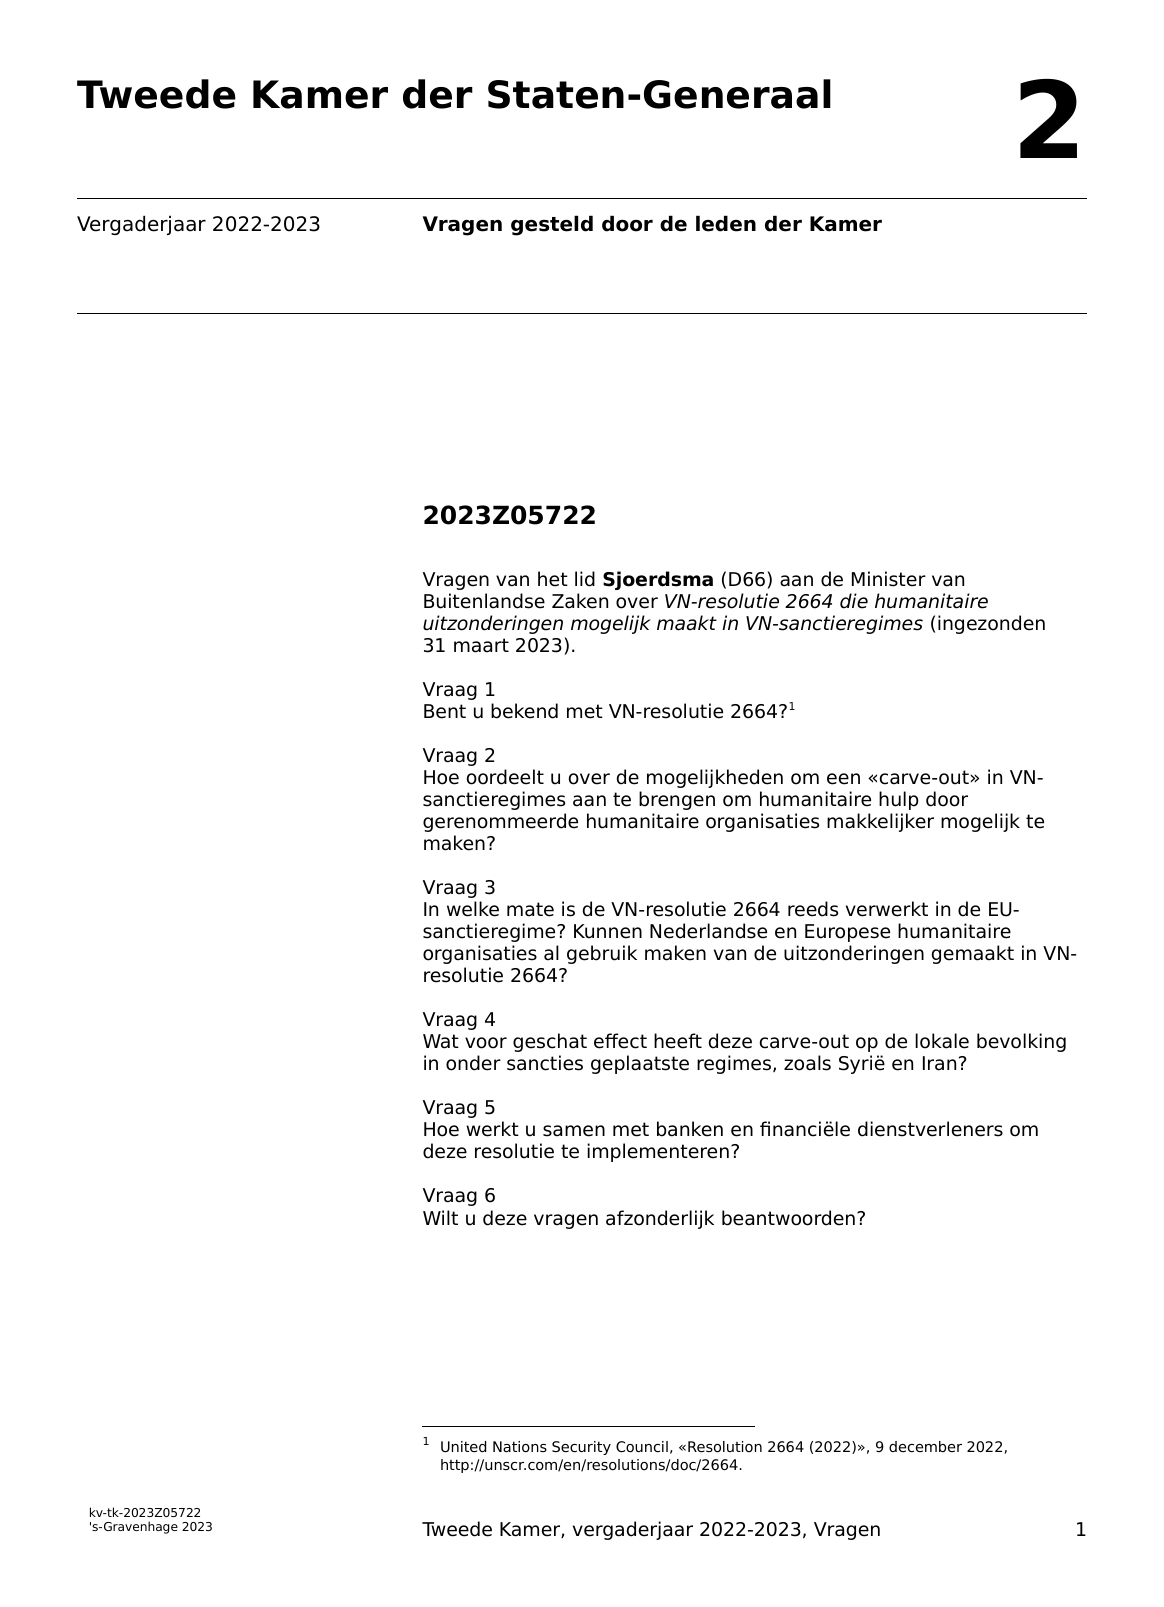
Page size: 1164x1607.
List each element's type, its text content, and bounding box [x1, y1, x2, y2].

text Vraag 1 [422, 679, 1087, 701]
table_cell Vergaderjaar 2022-2023 [77, 199, 422, 313]
text kv-tk-2023Z05722 [88, 1506, 323, 1520]
text Vragen van het lid Sjoerdsma (D66) aan de Minister van Buitenlandse Zaken over VN-resolutie 2664 die humanitaire uitzonderingen mogelijk maakt in VN-sanctieregimes (ingezonden 31 maart 2023). [422, 569, 1087, 657]
text Wat voor geschat effect heeft deze carve-out op de lokale bevolking in onder sancties geplaatste regimes, zoals Syrië en Iran? [422, 1031, 1087, 1075]
text Vraag 6 [422, 1185, 1087, 1207]
text United Nations Security Council, «Resolution 2664 (2022)», 9 december 2022, http://unscr.com/en/resolutions/doc/2664. [422, 1435, 1087, 1474]
text Vraag 4 [422, 1009, 1087, 1031]
text Vraag 5 [422, 1097, 1087, 1119]
text In welke mate is de VN-resolutie 2664 reeds verwerkt in de EU-sanctieregime? Kunnen Nederlandse en Europese humanitaire organisaties al gebruik maken van de uitzonderingen gemaakt in VN-resolutie 2664? [422, 899, 1087, 987]
text Vraag 3 [422, 877, 1087, 899]
table_header Tweede Kamer der Staten-Generaal [77, 59, 886, 198]
text 's-Gravenhage 2023 [88, 1520, 323, 1534]
text 2023Z05722 [422, 501, 1087, 531]
table_header 2 [886, 59, 1087, 198]
text Wilt u deze vragen afzonderlijk beantwoorden? [422, 1207, 1087, 1229]
text Bent u bekend met VN-resolutie 2664? [422, 701, 1087, 723]
text Hoe oordeelt u over de mogelijkheden om een «carve-out» in VN-sanctieregimes aan te brengen om humanitaire hulp door gerenommeerde humanitaire organisaties makkelijker mogelijk te maken? [422, 767, 1087, 855]
table_cell Vragen gesteld door de leden der Kamer [422, 199, 1087, 313]
text Vraag 2 [422, 745, 1087, 767]
text Hoe werkt u samen met banken en financiële dienstverleners om deze resolutie te implementeren? [422, 1119, 1087, 1163]
